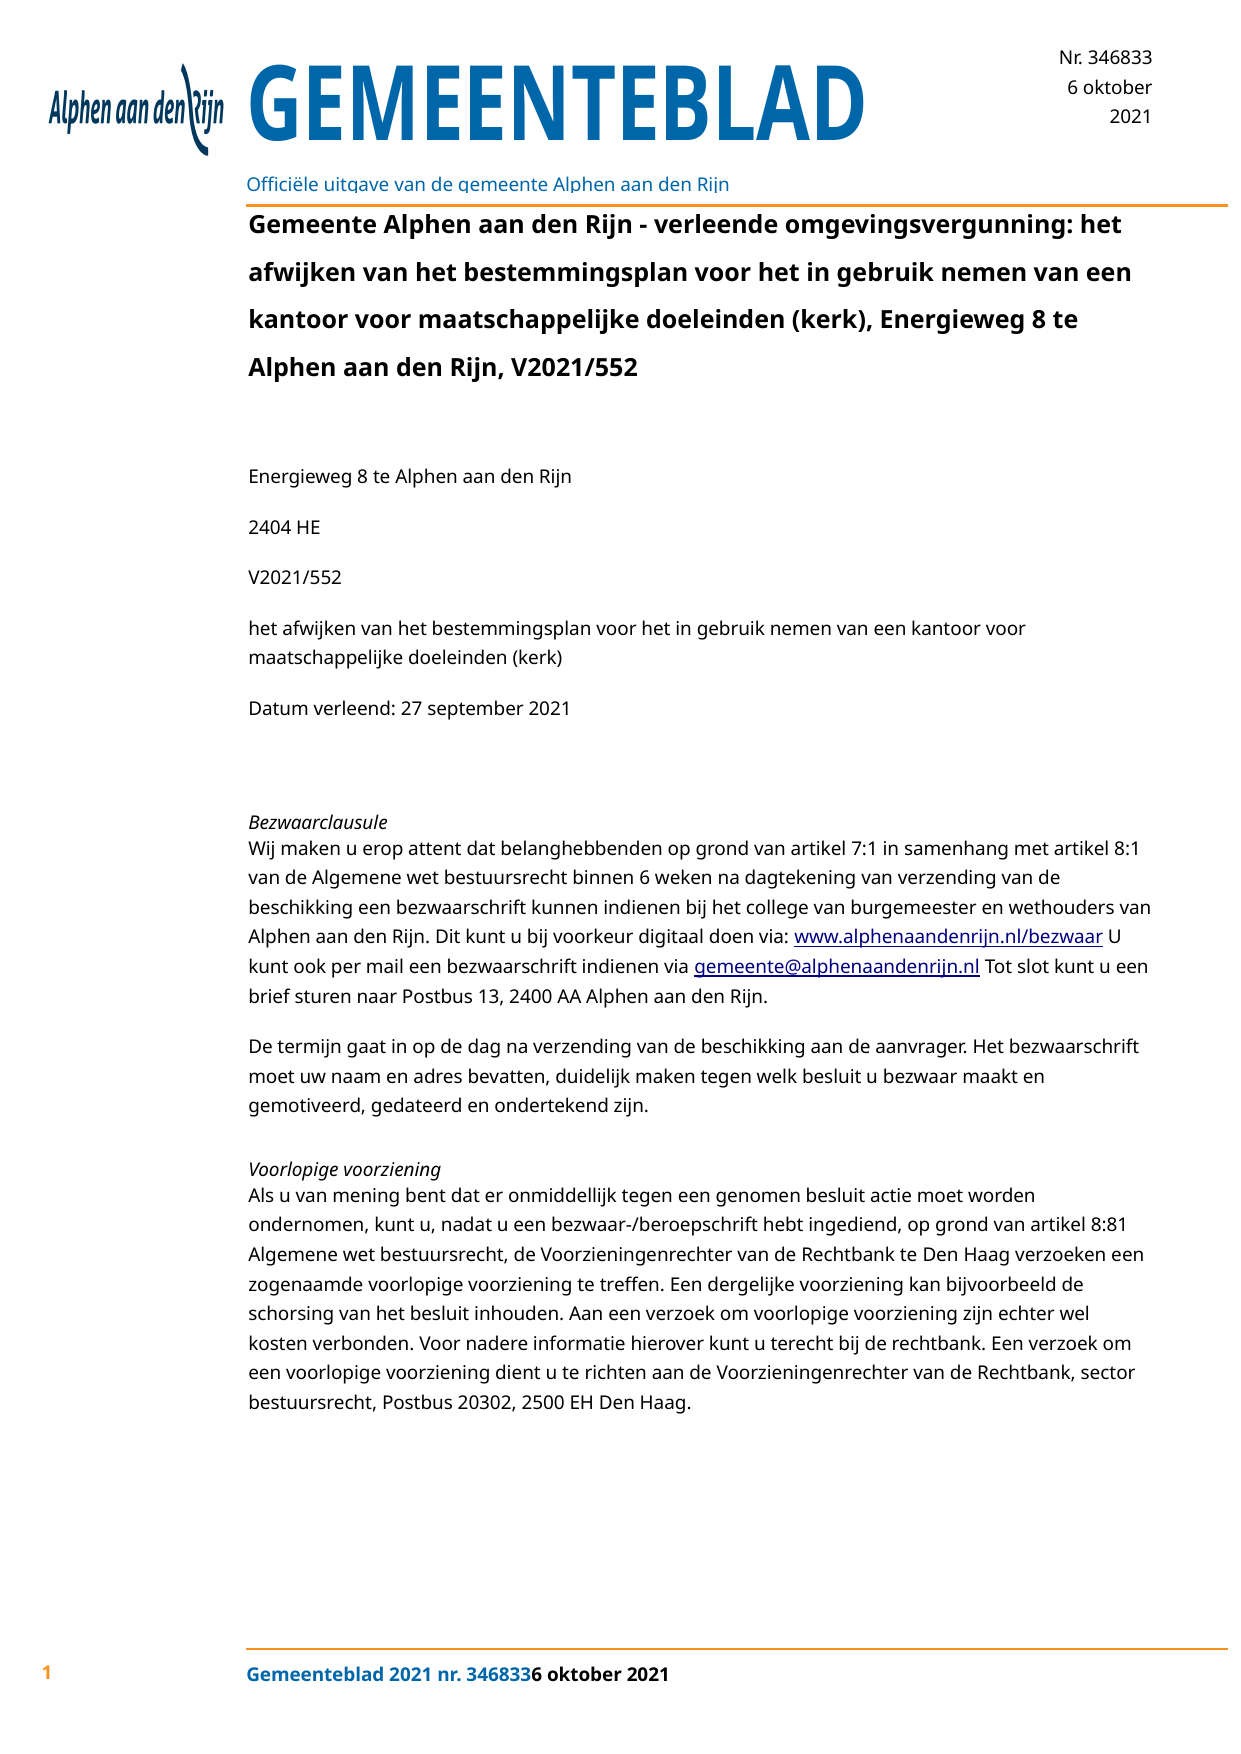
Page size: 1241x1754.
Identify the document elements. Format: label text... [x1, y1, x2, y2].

text Als u van mening bent dat er onmiddellijk tegen een genomen besluit actie moet worden ondernomen, kunt u, nadat u een bezwaar-/beroepschrift hebt ingediend, op grond van artikel 8:81 Algemene wet bestuursrecht, de Voorzieningenrechter van de Rechtbank te Den Haag verzoeken een zogenaamde voorlopige voorziening te treffen. Een dergelijke voorziening kan bijvoorbeeld de schorsing van het besluit inhouden. Aan een verzoek om voorlopige voorziening zijn echter wel kosten verbonden. Voor nadere informatie hierover kunt u terecht bij de rechtbank. Een verzoek om een voorlopige voorziening dient u te richten aan de Voorzieningenrechter van de Rechtbank, sector bestuursrecht, Postbus 20302, 2500 EH Den Haag. [248, 1182, 1152, 1415]
text het afwijken van het bestemmingsplan voor het in gebruik nemen van een kantoor voor maatschappelijke doeleinden (kerk) [248, 615, 1152, 670]
picture [41, 47, 231, 172]
text De termijn gaat in op de dag na verzending van de beschikking aan de aanvrager. Het bezwaarschrift moet uw naam en adres bevatten, duidelijk maken tegen welk besluit u bezwaar maakt en gemotiveerd, gedateerd en ondertekend zijn. [248, 1033, 1152, 1118]
text Wij maken u erop attent dat belanghebbenden op grond van artikel 7:1 in samenhang met artikel 8:1 van de Algemene wet bestuursrecht binnen 6 weken na dagtekening van verzending van de beschikking een bezwaarschrift kunnen indienen bij het college van burgemeester en wethouders van Alphen aan den Rijn. Dit kunt u bij voorkeur digitaal doen via: www.alphenaandenrijn.nl/bezwaar U kunt ook per mail een bezwaarschrift indienen via gemeente@alphenaandenrijn.nl Tot slot kunt u een brief sturen naar Postbus 13, 2400 AA Alphen aan den Rijn. [248, 835, 1152, 1008]
text Gemeente Alphen aan den Rijn - verleende omgevingsvergunning: het afwijken van het bestemmingsplan voor het in gebruik nemen van een kantoor voor maatschappelijke doeleinden (kerk), Energieweg 8 te Alphen aan den Rijn, V2021/552 [248, 207, 1152, 384]
text Datum verleend: 27 september 2021 [248, 695, 1152, 721]
text Voorlopige voorziening [248, 1156, 1152, 1182]
text V2021/552 [248, 564, 1152, 590]
text Bezwaarclausule [248, 809, 1152, 835]
text 2404 HE [248, 514, 1152, 540]
text Energieweg 8 te Alphen aan den Rijn [248, 463, 1152, 489]
